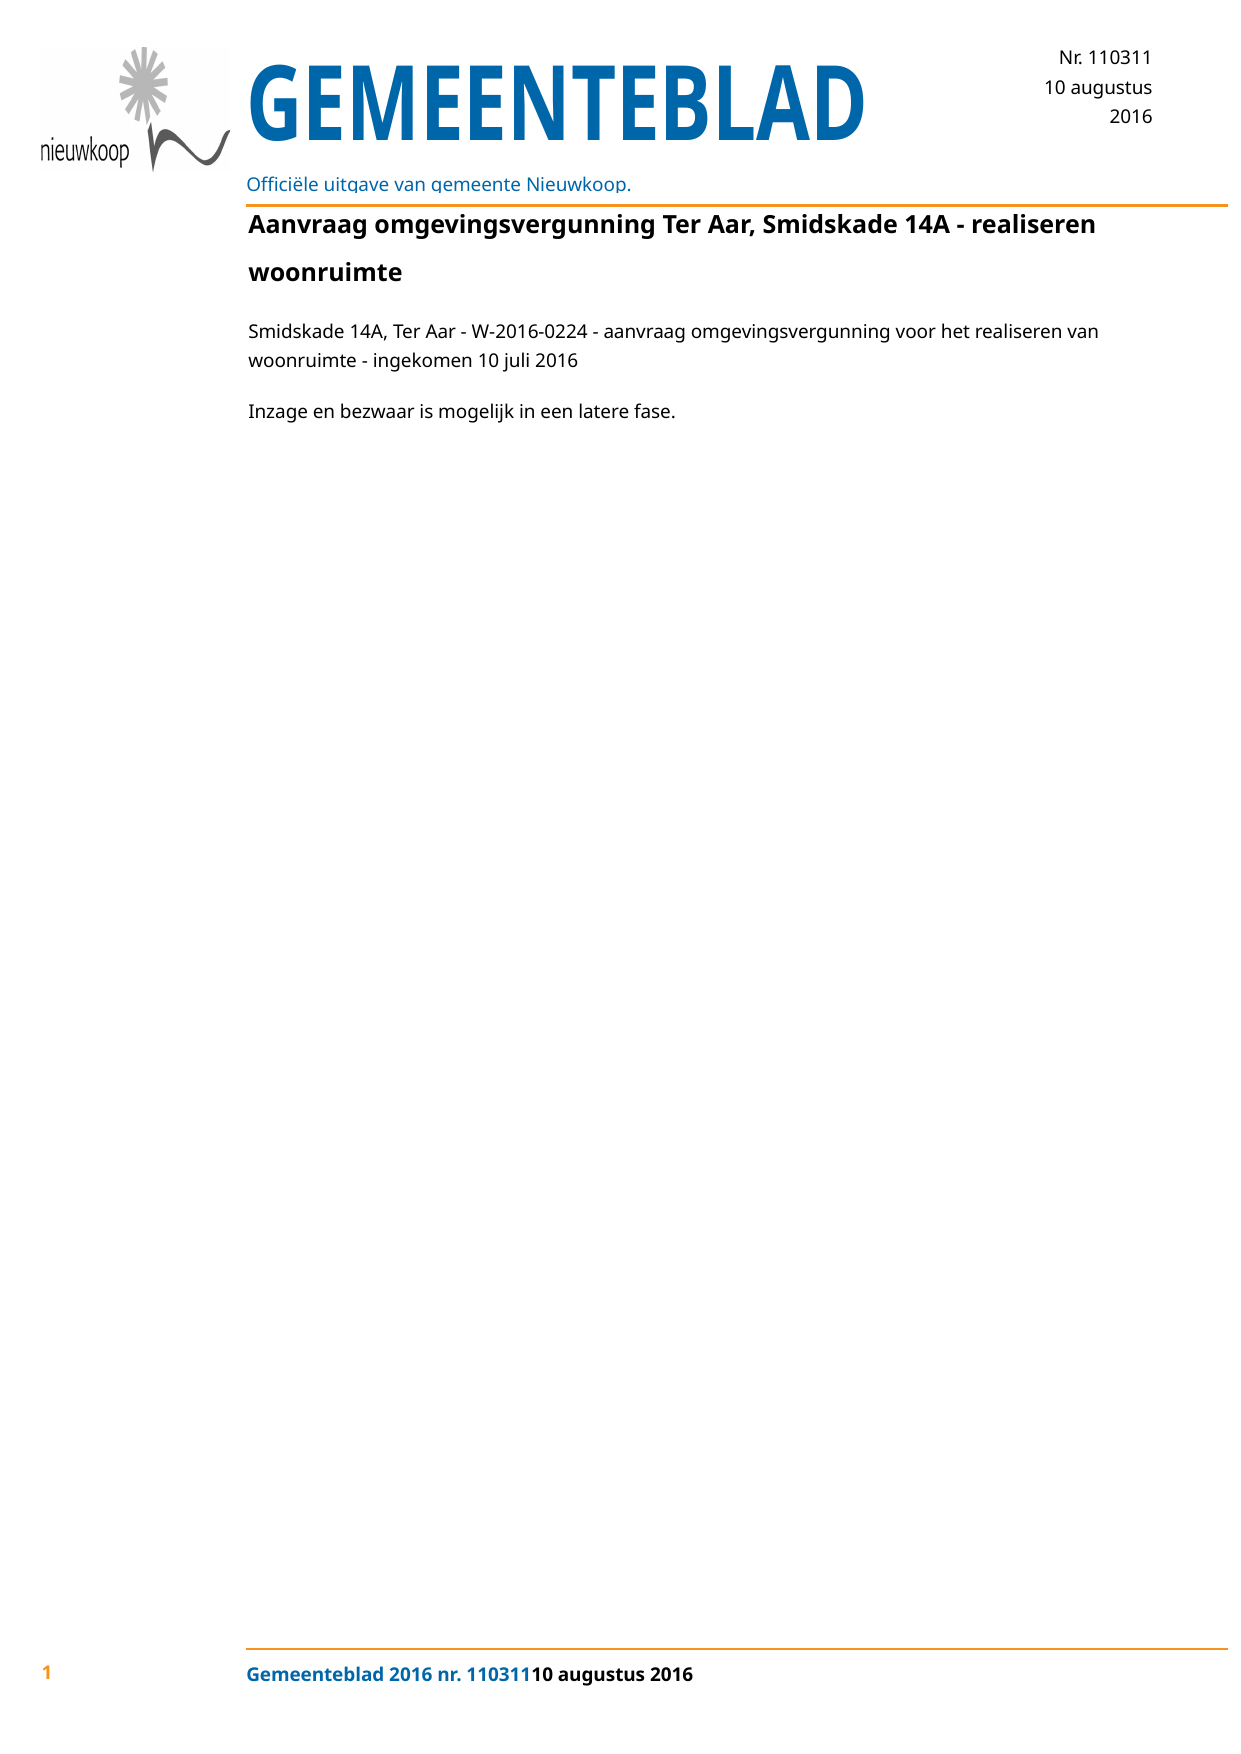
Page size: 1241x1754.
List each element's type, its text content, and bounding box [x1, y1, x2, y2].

text Inzage en bezwaar is mogelijk in een latere fase. [248, 398, 1152, 424]
picture [41, 47, 231, 172]
text Smidskade 14A, Ter Aar - W-2016-0224 - aanvraag omgevingsvergunning voor het realiseren van woonruimte - ingekomen 10 juli 2016 [248, 318, 1152, 373]
text Aanvraag omgevingsvergunning Ter Aar, Smidskade 14A - realiseren woonruimte [248, 207, 1152, 288]
